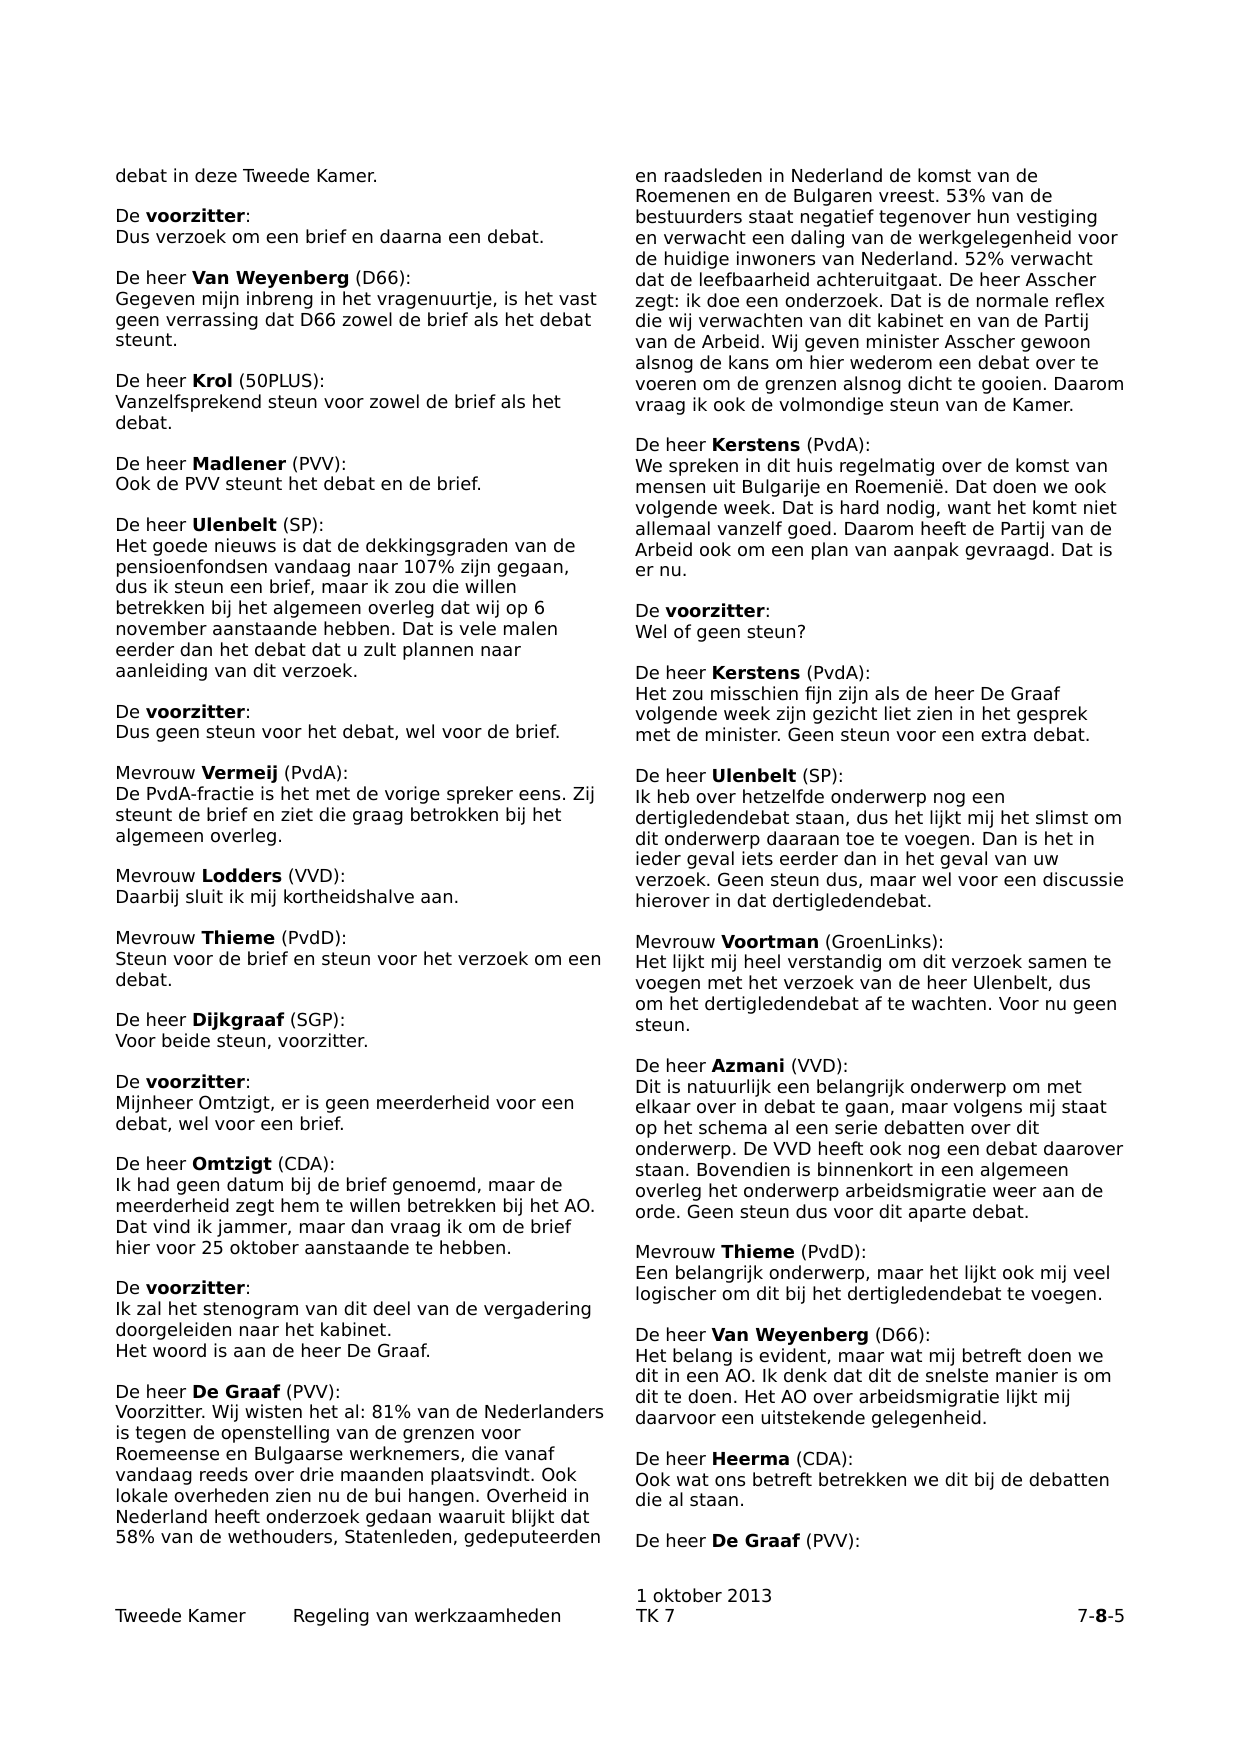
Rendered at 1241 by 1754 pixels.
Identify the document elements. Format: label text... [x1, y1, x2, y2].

text Steun voor de brief en steun voor het verzoek om een debat. [115, 948, 605, 990]
text De voorzitter: [635, 601, 1125, 622]
text Ook de PVV steunt het debat en de brief. [115, 474, 605, 495]
text Wel of geen steun? [635, 622, 1125, 643]
text en raadsleden in Nederland de komst van de Roemenen en de Bulgaren vreest. 53% van de bestuurders staat negatief tegenover hun vestiging en verwacht een daling van de werkgelegenheid voor de huidige inwoners van Nederland. 52% verwacht dat de leefbaarheid achteruitgaat. De heer Asscher zegt: ik doe een onderzoek. Dat is de normale reflex die wij verwachten van dit kabinet en van de Partij van de Arbeid. Wij geven minister Asscher gewoon alsnog de kans om hier wederom een debat over te voeren om de grenzen alsnog dicht te gooien. Daarom vraag ik ook de volmondige steun van de Kamer. [635, 165, 1125, 415]
text De voorzitter: [115, 206, 605, 227]
text Ook wat ons betreft betrekken we dit bij de debatten die al staan. [635, 1469, 1125, 1511]
text De voorzitter: [115, 1072, 605, 1092]
text Dit is natuurlijk een belangrijk onderwerp om met elkaar over in debat te gaan, maar volgens mij staat op het schema al een serie debatten over dit onderwerp. De VVD heeft ook nog een debat daarover staan. Bovendien is binnenkort in een algemeen overleg het onderwerp arbeidsmigratie weer aan de orde. Geen steun dus voor dit aparte debat. [635, 1076, 1125, 1222]
text Het woord is aan de heer De Graaf. [115, 1341, 605, 1361]
text Dus verzoek om een brief en daarna een debat. [115, 227, 605, 248]
text Vanzelfsprekend steun voor zowel de brief als het debat. [115, 392, 605, 433]
text De heer Van Weyenberg (D66): [635, 1324, 1125, 1345]
text Ik zal het stenogram van dit deel van de vergadering doorgeleiden naar het kabinet. [115, 1299, 605, 1341]
text De voorzitter: [115, 1278, 605, 1299]
text Voorzitter. Wij wisten het al: 81% van de Nederlanders is tegen de openstelling van de grenzen voor Roemeense en Bulgaarse werknemers, die vanaf vandaag reeds over drie maanden plaatsvindt. Ook lokale overheden zien nu de bui hangen. Overheid in Nederland heeft onderzoek gedaan waaruit blijkt dat 58% van de wethouders, Statenleden, gedeputeerden [115, 1402, 605, 1548]
text Dus geen steun voor het debat, wel voor de brief. [115, 722, 605, 743]
text De heer Madlener (PVV): [115, 453, 605, 474]
text Het lijkt mij heel verstandig om dit verzoek samen te voegen met het verzoek van de heer Ulenbelt, dus om het dertigledendebat af te wachten. Voor nu geen steun. [635, 952, 1125, 1036]
text Het goede nieuws is dat de dekkingsgraden van de pensioenfondsen vandaag naar 107% zijn gegaan, dus ik steun een brief, maar ik zou die willen betrekken bij het algemeen overleg dat wij op 6 november aanstaande hebben. Dat is vele malen eerder dan het debat dat u zult plannen naar aanleiding van dit verzoek. [115, 536, 605, 681]
text Mevrouw Thieme (PvdD): [115, 928, 605, 948]
text Mevrouw Thieme (PvdD): [635, 1242, 1125, 1263]
text De heer Omtzigt (CDA): [115, 1154, 605, 1175]
text Mevrouw Lodders (VVD): [115, 866, 605, 887]
text De heer Heerma (CDA): [635, 1449, 1125, 1469]
text Mevrouw Vermeij (PvdA): [115, 763, 605, 784]
text Mijnheer Omtzigt, er is geen meerderheid voor een debat, wel voor een brief. [115, 1092, 605, 1134]
text De heer De Graaf (PVV): [115, 1381, 605, 1402]
text De heer Kerstens (PvdA): [635, 435, 1125, 456]
text De heer Azmani (VVD): [635, 1056, 1125, 1076]
text Voor beide steun, voorzitter. [115, 1031, 605, 1052]
text Daarbij sluit ik mij kortheidshalve aan. [115, 887, 605, 908]
text debat in deze Tweede Kamer. [115, 165, 605, 186]
text Het belang is evident, maar wat mij betreft doen we dit in een AO. Ik denk dat dit de snelste manier is om dit te doen. Het AO over arbeidsmigratie lijkt mij daarvoor een uitstekende gelegenheid. [635, 1345, 1125, 1429]
text De voorzitter: [115, 701, 605, 722]
text De heer Ulenbelt (SP): [635, 766, 1125, 787]
text Gegeven mijn inbreng in het vragenuurtje, is het vast geen verrassing dat D66 zowel de brief als het debat steunt. [115, 288, 605, 351]
text De heer Kerstens (PvdA): [635, 663, 1125, 683]
text Ik had geen datum bij de brief genoemd, maar de meerderheid zegt hem te willen betrekken bij het AO. Dat vind ik jammer, maar dan vraag ik om de brief hier voor 25 oktober aanstaande te hebben. [115, 1175, 605, 1258]
text De heer Ulenbelt (SP): [115, 515, 605, 536]
text Een belangrijk onderwerp, maar het lijkt ook mij veel logischer om dit bij het dertigledendebat te voegen. [635, 1263, 1125, 1304]
text Ik heb over hetzelfde onderwerp nog een dertigledendebat staan, dus het lijkt mij het slimst om dit onderwerp daaraan toe te voegen. Dan is het in ieder geval iets eerder dan in het geval van uw verzoek. Geen steun dus, maar wel voor een discussie hierover in dat dertigledendebat. [635, 787, 1125, 912]
text De heer Van Weyenberg (D66): [115, 268, 605, 288]
text Het zou misschien fijn zijn als de heer De Graaf volgende week zijn gezicht liet zien in het gesprek met de minister. Geen steun voor een extra debat. [635, 683, 1125, 746]
text De PvdA-fractie is het met de vorige spreker eens. Zij steunt de brief en ziet die graag betrokken bij het algemeen overleg. [115, 784, 605, 846]
text De heer Dijkgraaf (SGP): [115, 1010, 605, 1031]
text De heer De Graaf (PVV): [635, 1531, 1125, 1552]
text Mevrouw Voortman (GroenLinks): [635, 932, 1125, 952]
text De heer Krol (50PLUS): [115, 371, 605, 392]
text We spreken in dit huis regelmatig over de komst van mensen uit Bulgarije en Roemenië. Dat doen we ook volgende week. Dat is hard nodig, want het komt niet allemaal vanzelf goed. Daarom heeft de Partij van de Arbeid ook om een plan van aanpak gevraagd. Dat is er nu. [635, 456, 1125, 581]
